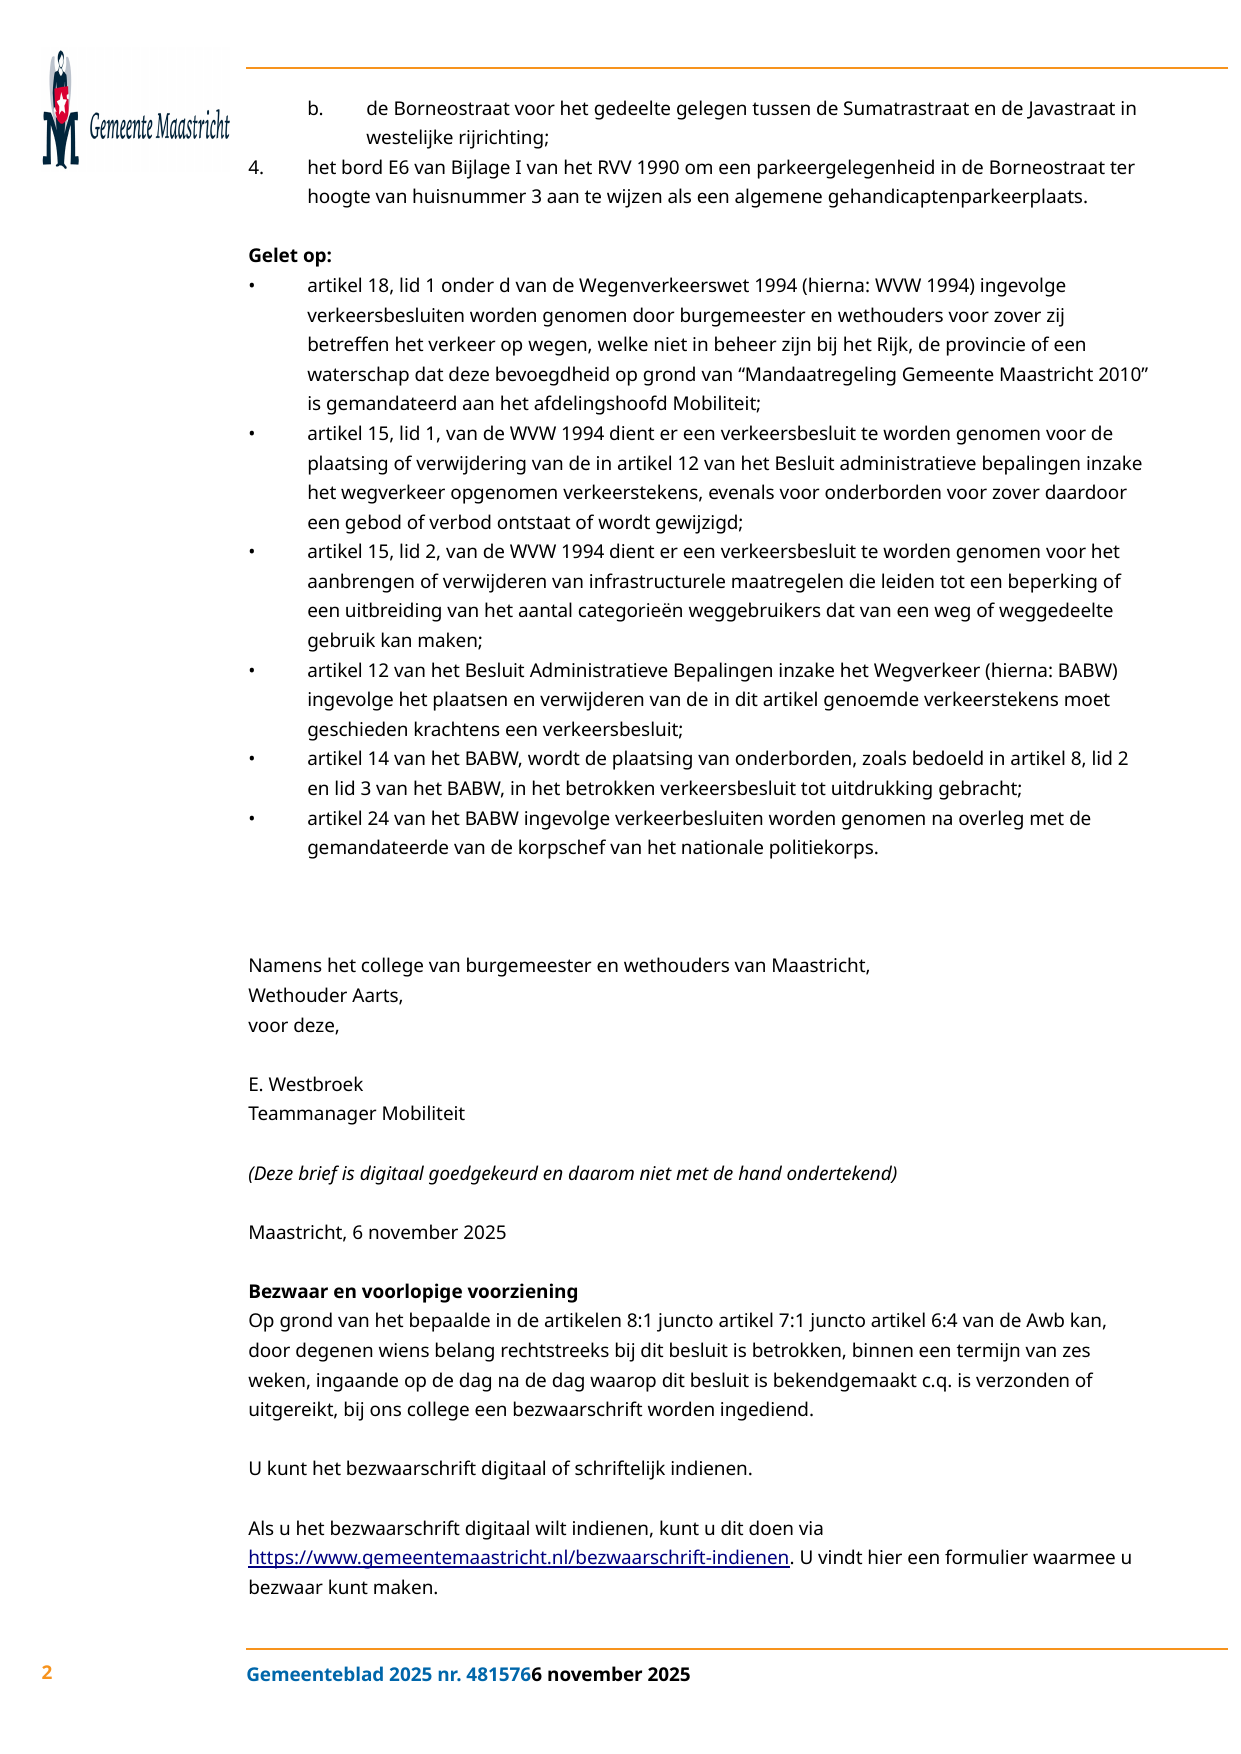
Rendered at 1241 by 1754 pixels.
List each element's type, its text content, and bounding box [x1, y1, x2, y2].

list artikel 12 van het Besluit Administratieve Bepalingen inzake het Wegverkeer (hierna: BABW) ingevolge het plaatsen en verwijderen van de in dit artikel genoemde verkeerstekens moet geschieden krachtens een verkeersbesluit; [248, 657, 1152, 742]
list artikel 15, lid 2, van de WVW 1994 dient er een verkeersbesluit te worden genomen voor het aanbrengen of verwijderen van infrastructurele maatregelen die leiden tot een beperking of een uitbreiding van het aantal categorieën weggebruikers dat van een weg of weggedeelte gebruik kan maken; [248, 538, 1152, 653]
list artikel 14 van het BABW, wordt de plaatsing van onderborden, zoals bedoeld in artikel 8, lid 2 en lid 3 van het BABW, in het betrokken verkeersbesluit tot uitdrukking gebracht; [248, 746, 1152, 801]
text Op grond van het bepaalde in de artikelen 8:1 juncto artikel 7:1 juncto artikel 6:4 van de Awb kan, door degenen wiens belang rechtstreeks bij dit besluit is betrokken, binnen een termijn van zes weken, ingaande op de dag na de dag waarop dit besluit is bekendgemaakt c.q. is verzonden of uitgereikt, bij ons college een bezwaarschrift worden ingediend. [248, 1308, 1152, 1422]
text Wethouder Aarts, [248, 982, 1152, 1008]
list artikel 24 van het BABW ingevolge verkeerbesluiten worden genomen na overleg met de gemandateerde van de korpschef van het nationale politiekorps. [248, 805, 1152, 860]
list de Borneostraat voor het gedeelte gelegen tussen de Sumatrastraat en de Javastraat in westelijke rijrichting; [307, 95, 1152, 150]
text U kunt het bezwaarschrift digitaal of schriftelijk indienen. [248, 1456, 1152, 1481]
list artikel 15, lid 1, van de WVW 1994 dient er een verkeersbesluit te worden genomen voor de plaatsing of verwijdering van de in artikel 12 van het Besluit administratieve bepalingen inzake het wegverkeer opgenomen verkeerstekens, evenals voor onderborden voor zover daardoor een gebod of verbod ontstaat of wordt gewijzigd; [248, 420, 1152, 535]
text (Deze brief is digitaal goedgekeurd en daarom niet met de hand ondertekend) [248, 1160, 1152, 1186]
text Maastricht, 6 november 2025 [248, 1219, 1152, 1245]
text voor deze, [248, 1012, 1152, 1038]
text Teammanager Mobiliteit [248, 1101, 1152, 1126]
list artikel 18, lid 1 onder d van de Wegenverkeerswet 1994 (hierna: WVW 1994) ingevolge verkeersbesluiten worden genomen door burgemeester en wethouders voor zover zij betreffen het verkeer op wegen, welke niet in beheer zijn bij het Rijk, de provincie of een waterschap dat deze bevoegdheid op grond van “Mandaatregeling Gemeente Maastricht 2010” is gemandateerd aan het afdelingshoofd Mobiliteit; [248, 272, 1152, 416]
picture [41, 47, 231, 172]
text Bezwaar en voorlopige voorziening [248, 1278, 1152, 1304]
text E. Westbroek [248, 1071, 1152, 1097]
text Als u het bezwaarschrift digitaal wilt indienen, kunt u dit doen via https://www.gemeentemaastricht.nl/bezwaarschrift-indienen. U vindt hier een formulier waarmee u bezwaar kunt maken. [248, 1515, 1152, 1600]
text Gelet op: [248, 243, 1152, 268]
text Namens het college van burgemeester en wethouders van Maastricht, [248, 953, 1152, 978]
list het bord E6 van Bijlage I van het RVV 1990 om een parkeergelegenheid in de Borneostraat ter hoogte van huisnummer 3 aan te wijzen als een algemene gehandicaptenparkeerplaats. [248, 154, 1152, 209]
